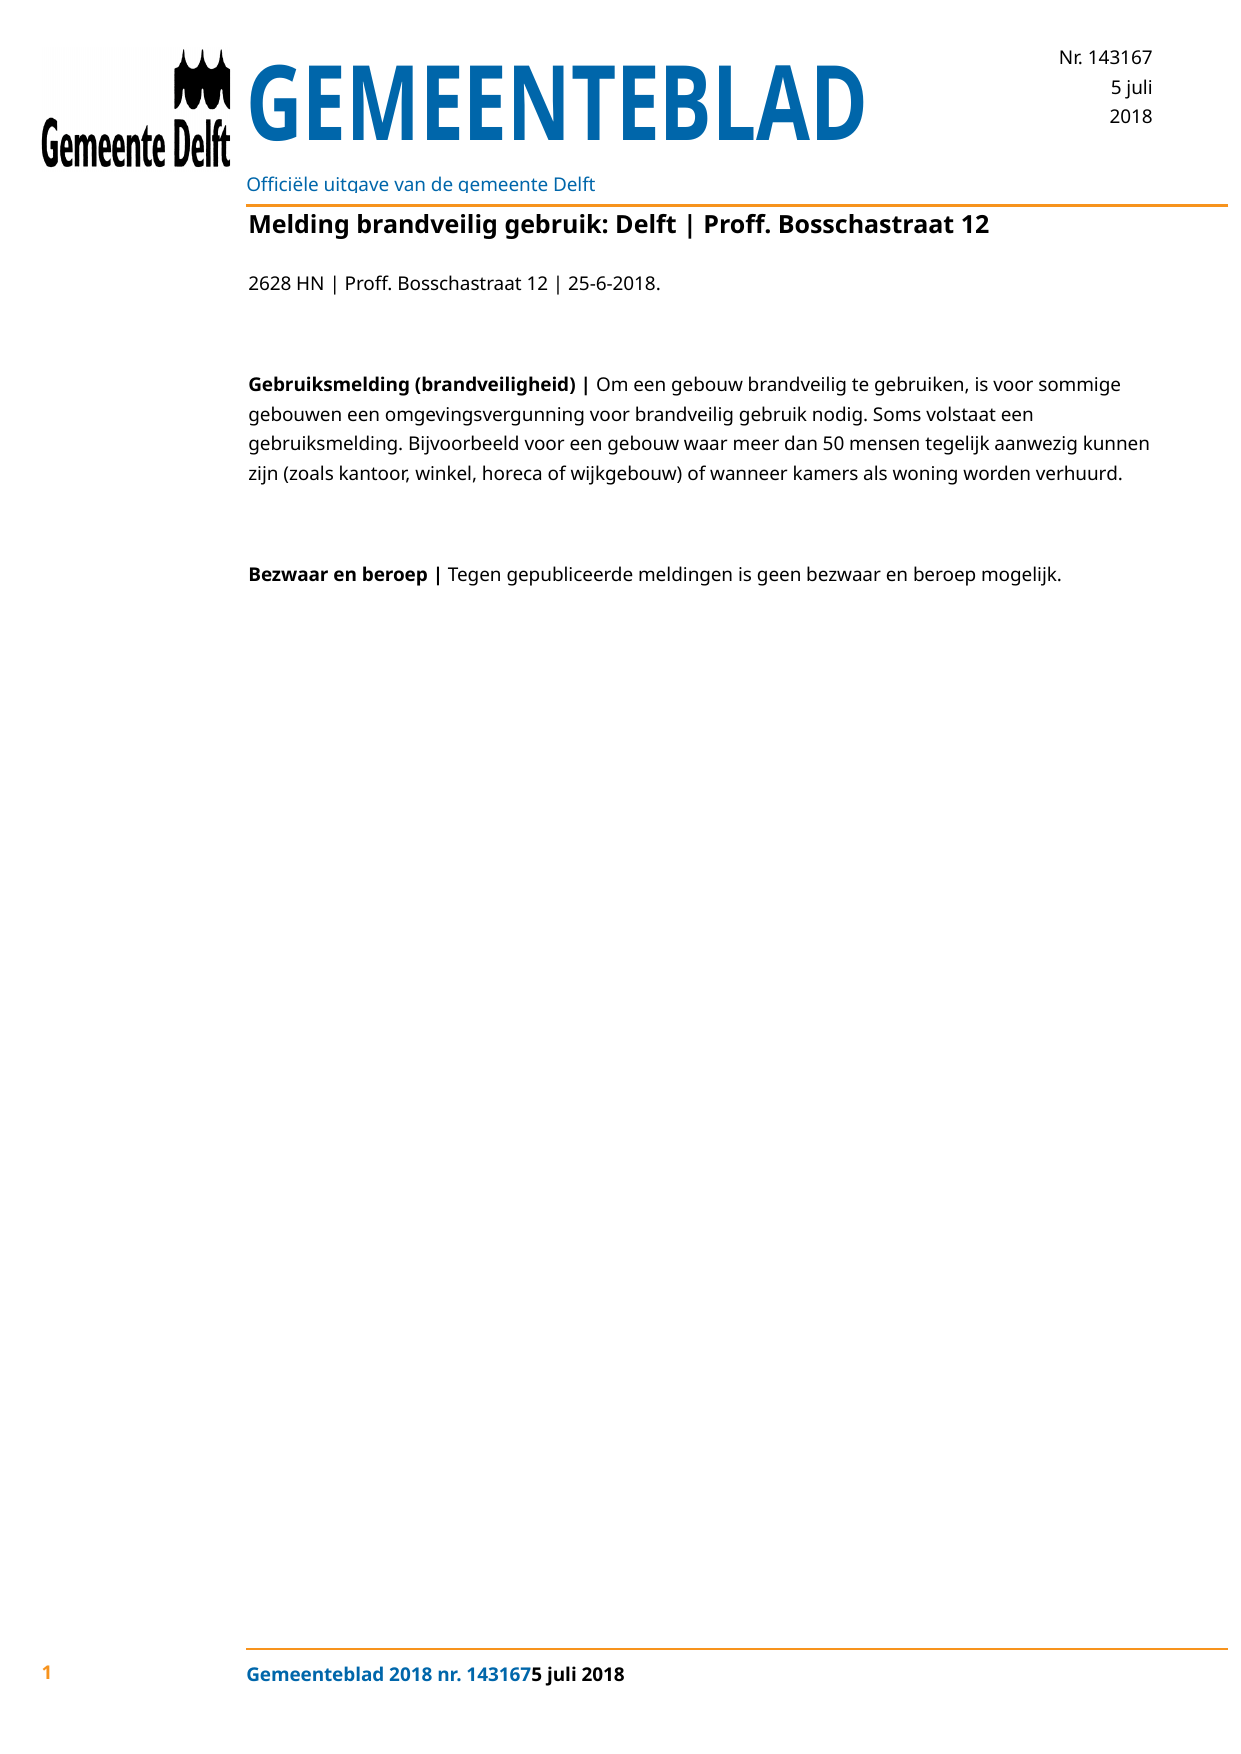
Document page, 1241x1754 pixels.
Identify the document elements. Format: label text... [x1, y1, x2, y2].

text 2628 HN | Proff. Bosschastraat 12 | 25-6-2018. [248, 270, 1152, 296]
text Gebruiksmelding (brandveiligheid) | Om een gebouw brandveilig te gebruiken, is voor sommige gebouwen een omgevingsvergunning voor brandveilig gebruik nodig. Soms volstaat een gebruiksmelding. Bijvoorbeeld voor een gebouw waar meer dan 50 mensen tegelijk aanwezig kunnen zijn (zoals kantoor, winkel, horeca of wijkgebouw) of wanneer kamers als woning worden verhuurd. [248, 371, 1152, 486]
picture [41, 47, 231, 172]
text Bezwaar en beroep | Tegen gepubliceerde meldingen is geen bezwaar en beroep mogelijk. [248, 561, 1152, 586]
text Melding brandveilig gebruik: Delft | Proff. Bosschastraat 12 [248, 207, 1152, 241]
